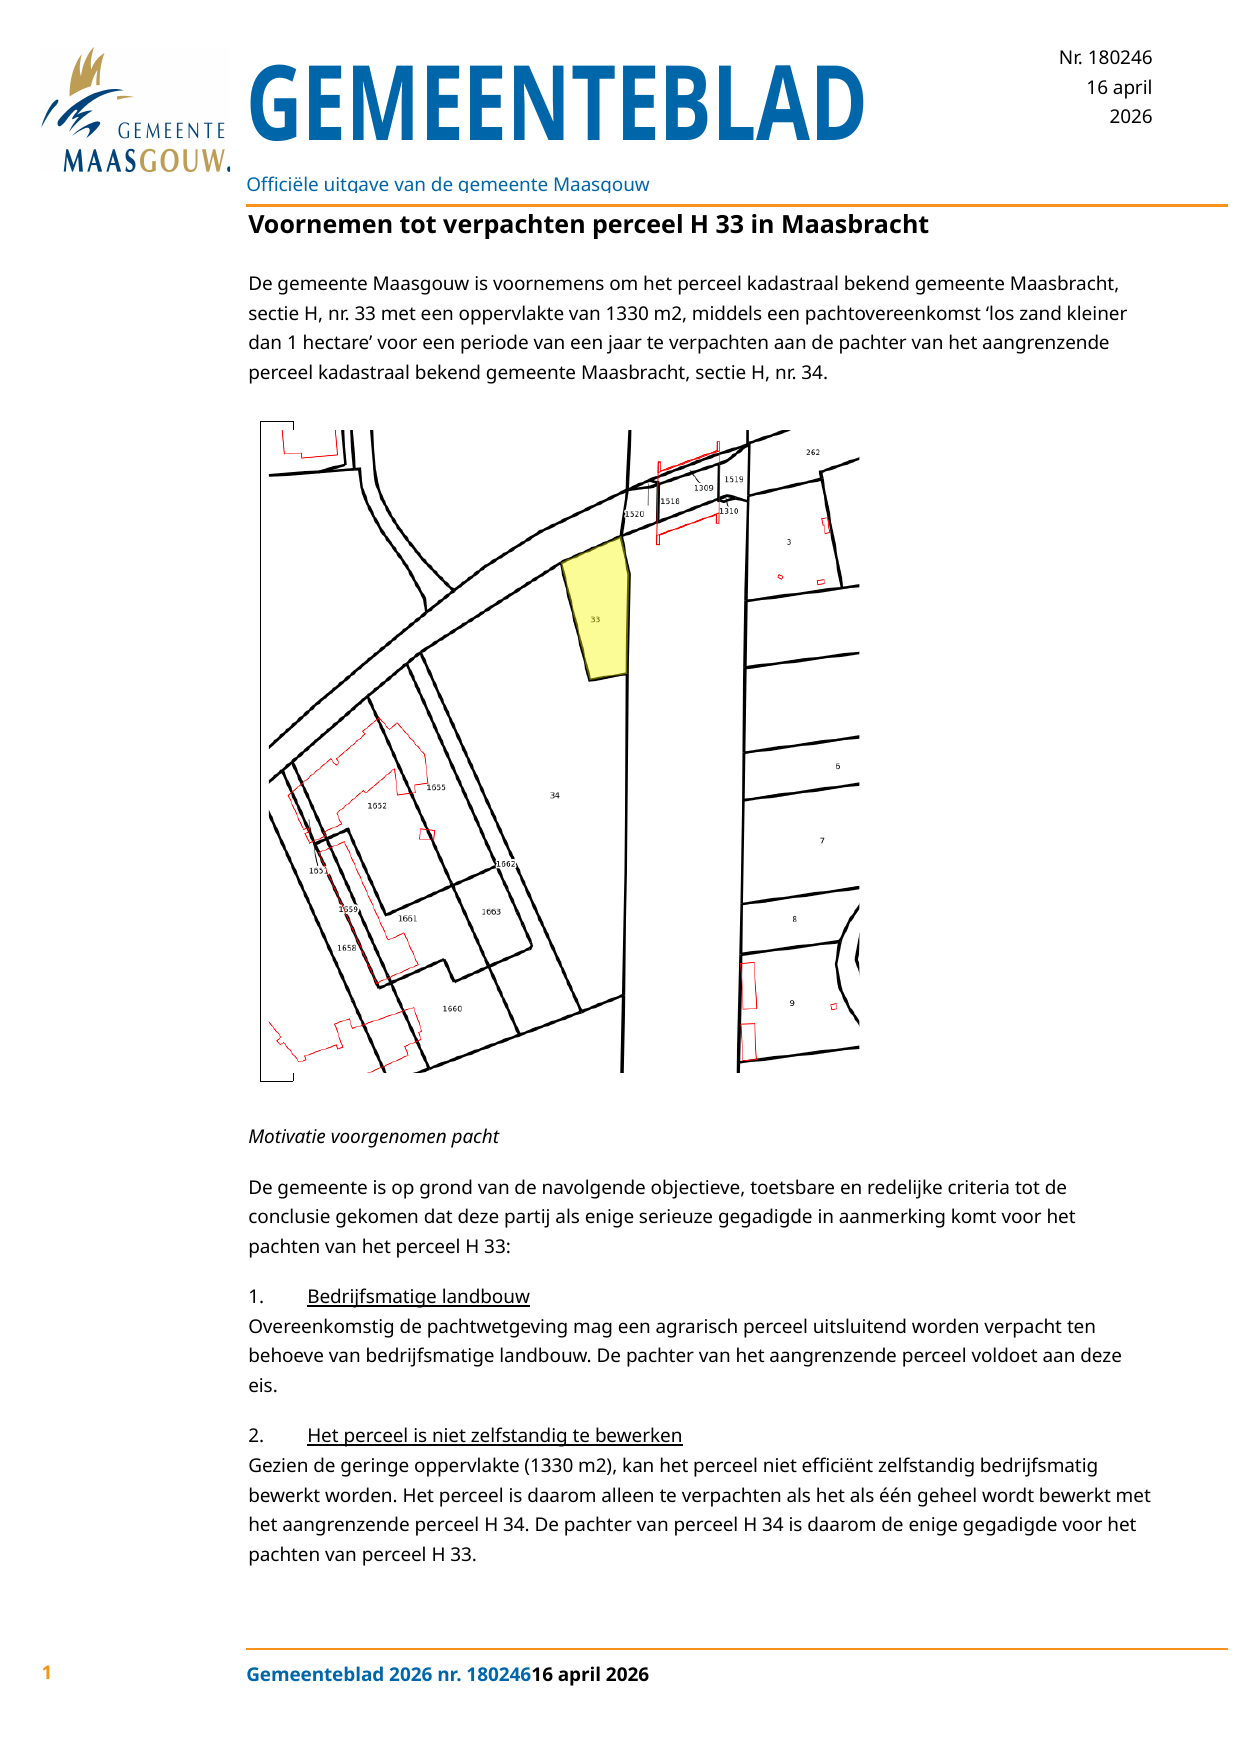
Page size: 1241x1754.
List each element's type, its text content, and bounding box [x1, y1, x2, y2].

text Overeenkomstig de pachtwetgeving mag een agrarisch perceel uitsluitend worden verpacht ten behoeve van bedrijfsmatige landbouw. De pachter van het aangrenzende perceel voldoet aan deze eis. [248, 1313, 1152, 1398]
picture [268, 430, 860, 1073]
text Gezien de geringe oppervlakte (1330 m2), kan het perceel niet efficiënt zelfstandig bedrijfsmatig bewerkt worden. Het perceel is daarom alleen te verpachten als het als één geheel wordt bewerkt met het aangrenzende perceel H 34. De pachter van perceel H 34 is daarom de enige gegadigde voor het pachten van perceel H 33. [248, 1452, 1152, 1567]
text De gemeente is op grond van de navolgende objectieve, toetsbare en redelijke criteria tot de conclusie gekomen dat deze partij als enige serieuze gegadigde in aanmerking komt voor het pachten van het perceel H 33: [248, 1174, 1152, 1259]
text Voornemen tot verpachten perceel H 33 in Maasbracht [248, 207, 1152, 241]
picture [41, 47, 231, 172]
text Motivatie voorgenomen pacht [248, 1123, 1152, 1149]
list Bedrijfsmatige landbouw [248, 1283, 1152, 1309]
text De gemeente Maasgouw is voornemens om het perceel kadastraal bekend gemeente Maasbracht, sectie H, nr. 33 met een oppervlakte van 1330 m2, middels een pachtovereenkomst ‘los zand kleiner dan 1 hectare’ voor een periode van een jaar te verpachten aan de pachter van het aangrenzende perceel kadastraal bekend gemeente Maasbracht, sectie H, nr. 34. [248, 270, 1152, 385]
list Het perceel is niet zelfstandig te bewerken [248, 1423, 1152, 1448]
